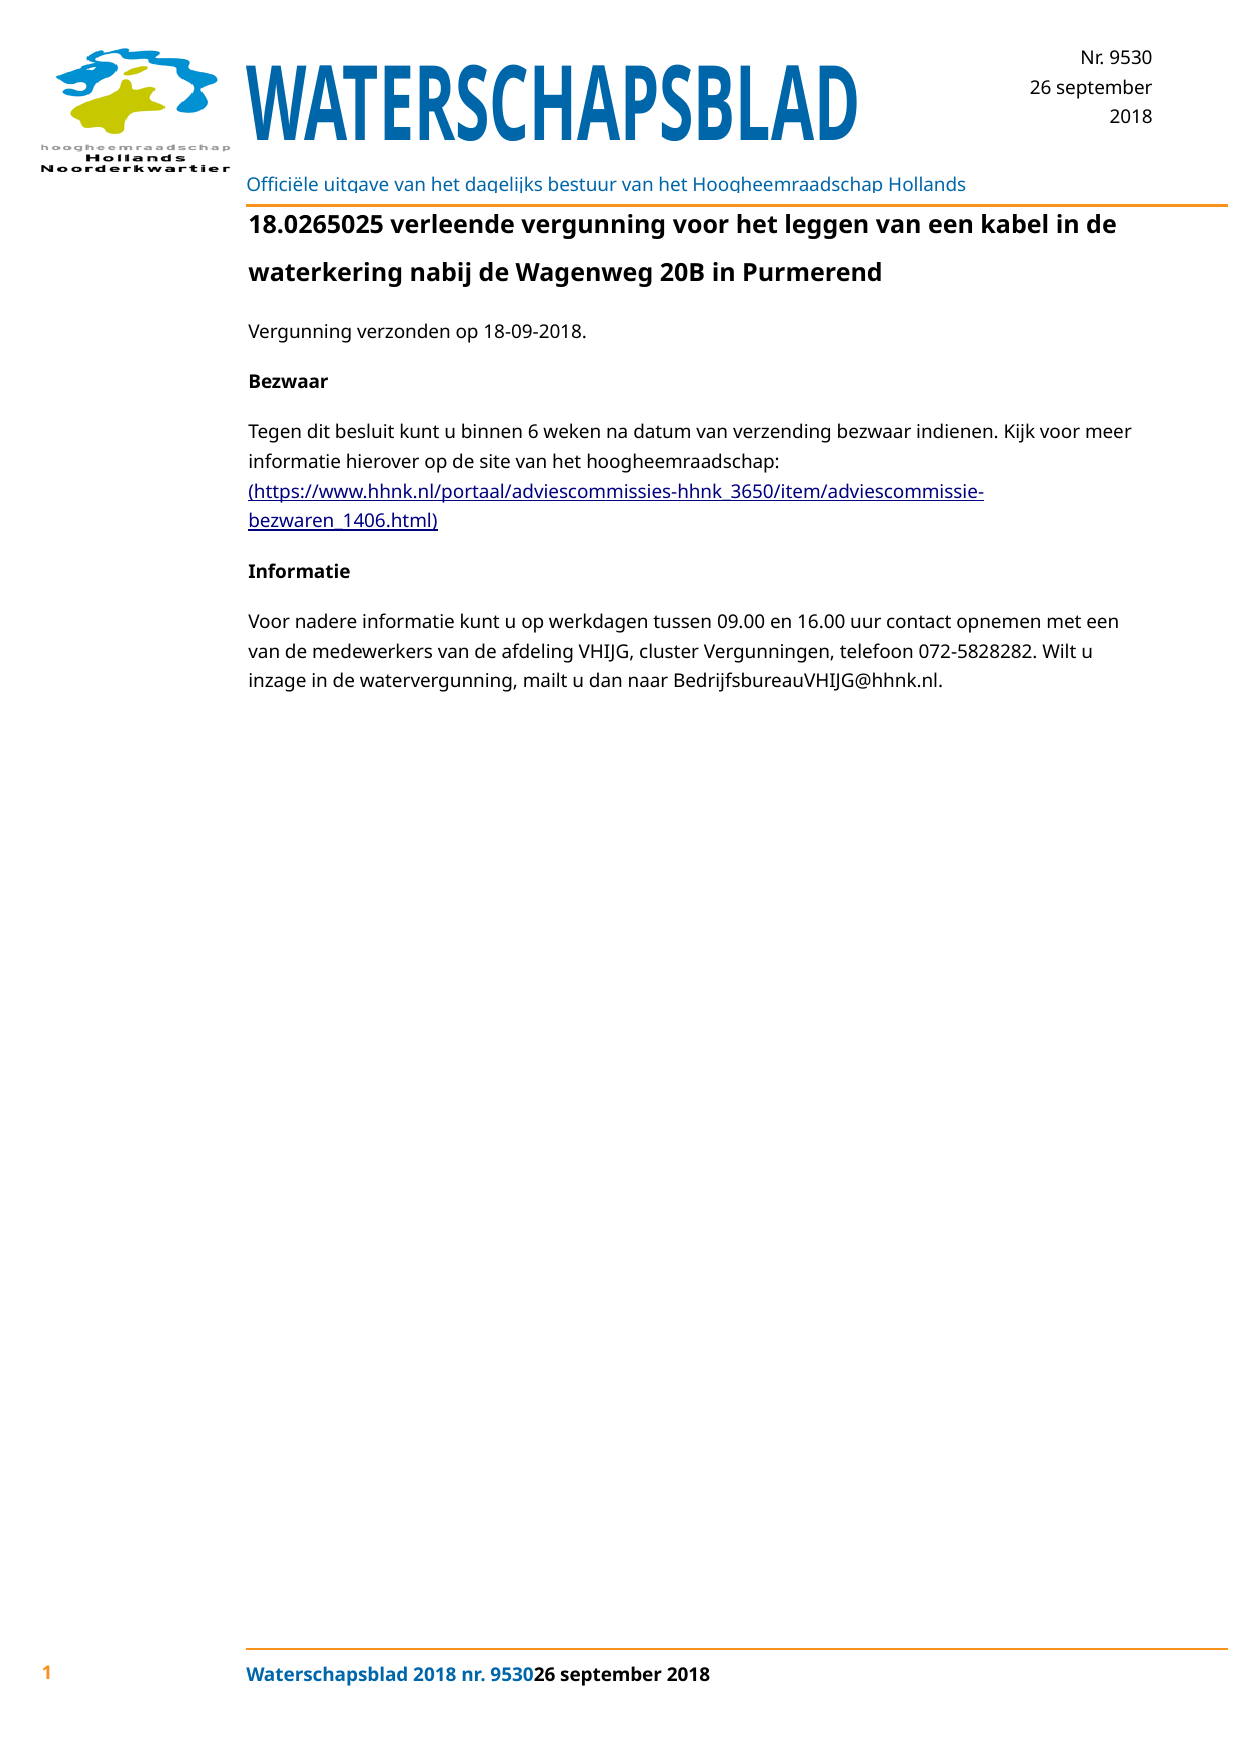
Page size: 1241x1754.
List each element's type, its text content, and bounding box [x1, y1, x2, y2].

text Voor nadere informatie kunt u op werkdagen tussen 09.00 en 16.00 uur contact opnemen met een van de medewerkers van de afdeling VHIJG, cluster Vergunningen, telefoon 072-5828282. Wilt u inzage in de watervergunning, mailt u dan naar BedrijfsbureauVHIJG@hhnk.nl. [248, 608, 1152, 693]
text Bezwaar [248, 368, 1152, 394]
text Informatie [248, 558, 1152, 584]
text Vergunning verzonden op 18-09-2018. [248, 318, 1152, 344]
picture [41, 47, 231, 172]
text 18.0265025 verleende vergunning voor het leggen van een kabel in de waterkering nabij de Wagenweg 20B in Purmerend [248, 207, 1152, 288]
text Tegen dit besluit kunt u binnen 6 weken na datum van verzending bezwaar indienen. Kijk voor meer informatie hierover op de site van het hoogheemraadschap: (https://www.hhnk.nl/portaal/adviescommissies-hhnk_3650/item/adviescommissie-bezwaren_1406.html) [248, 419, 1152, 533]
